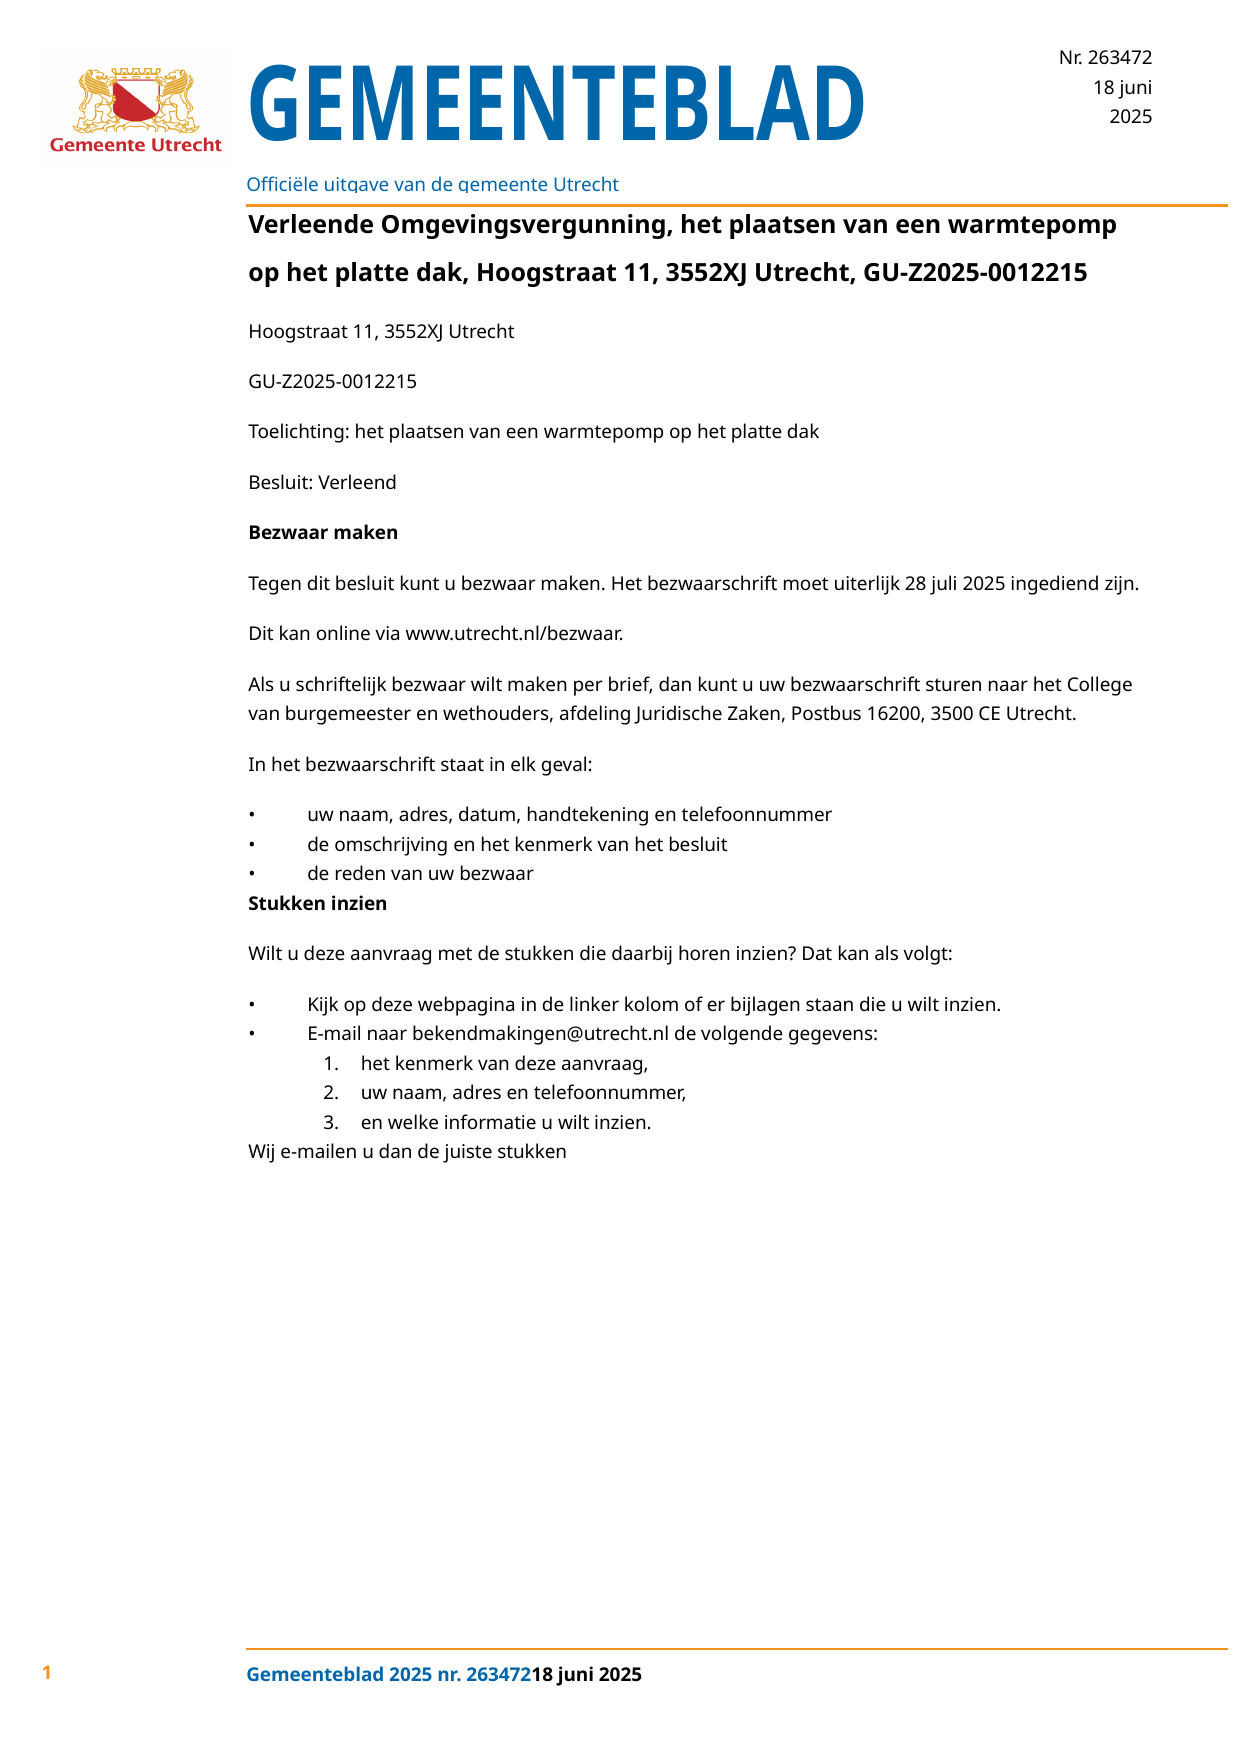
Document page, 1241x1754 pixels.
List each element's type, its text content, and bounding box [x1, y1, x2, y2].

text Stukken inzien [248, 890, 1152, 916]
picture [41, 47, 231, 172]
text Hoogstraat 11, 3552XJ Utrecht [248, 318, 1152, 344]
list de omschrijving en het kenmerk van het besluit [248, 831, 1152, 857]
text Wij e-mailen u dan de juiste stukken [248, 1139, 1152, 1164]
list Kijk op deze webpagina in de linker kolom of er bijlagen staan die u wilt inzien. [248, 991, 1152, 1017]
list de reden van uw bezwaar [248, 860, 1152, 886]
text Bezwaar maken [248, 519, 1152, 545]
text In het bezwaarschrift staat in elk geval: [248, 751, 1152, 777]
text GU-Z2025-0012215 [248, 368, 1152, 394]
list E-mail naar bekendmakingen@utrecht.nl de volgende gegevens: [248, 1020, 1152, 1046]
list uw naam, adres en telefoonnummer, [323, 1079, 1152, 1105]
text Wilt u deze aanvraag met de stukken die daarbij horen inzien? Dat kan als volgt: [248, 940, 1152, 966]
list en welke informatie u wilt inzien. [323, 1109, 1152, 1135]
text Dit kan online via www.utrecht.nl/bezwaar. [248, 620, 1152, 646]
list uw naam, adres, datum, handtekening en telefoonnummer [248, 801, 1152, 827]
text Als u schriftelijk bezwaar wilt maken per brief, dan kunt u uw bezwaarschrift sturen naar het College van burgemeester en wethouders, afdeling Juridische Zaken, Postbus 16200, 3500 CE Utrecht. [248, 671, 1152, 726]
list het kenmerk van deze aanvraag, [323, 1050, 1152, 1076]
text Toelichting: het plaatsen van een warmtepomp op het platte dak [248, 419, 1152, 444]
text Verleende Omgevingsvergunning, het plaatsen van een warmtepomp op het platte dak, Hoogstraat 11, 3552XJ Utrecht, GU-Z2025-0012215 [248, 207, 1152, 288]
text Besluit: Verleend [248, 469, 1152, 495]
text Tegen dit besluit kunt u bezwaar maken. Het bezwaarschrift moet uiterlijk 28 juli 2025 ingediend zijn. [248, 570, 1152, 596]
